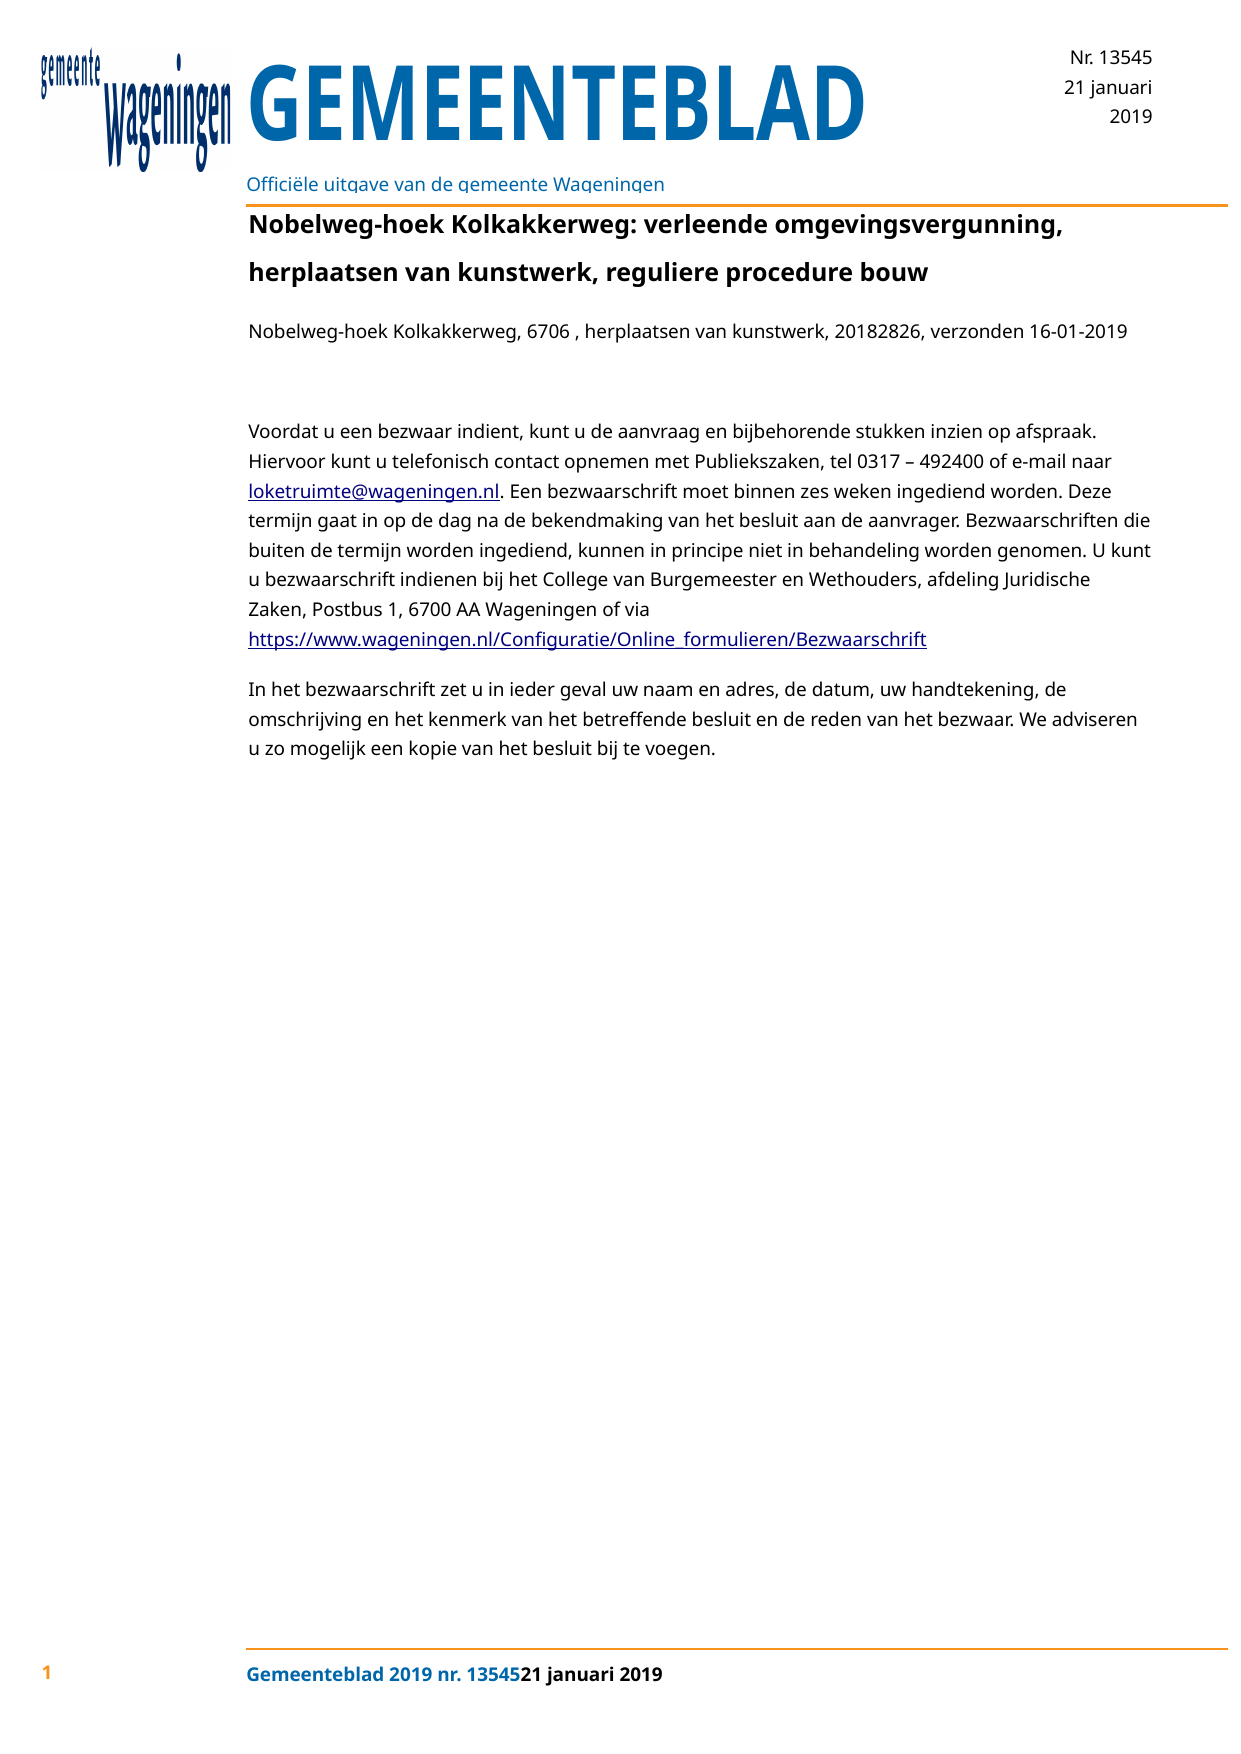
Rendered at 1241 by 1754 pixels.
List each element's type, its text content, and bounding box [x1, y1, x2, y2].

text In het bezwaarschrift zet u in ieder geval uw naam en adres, de datum, uw handtekening, de omschrijving en het kenmerk van het betreffende besluit en de reden van het bezwaar. We adviseren u zo mogelijk een kopie van het besluit bij te voegen. [248, 676, 1152, 761]
text Nobelweg-hoek Kolkakkerweg: verleende omgevingsvergunning, herplaatsen van kunstwerk, reguliere procedure bouw [248, 207, 1152, 288]
picture [41, 47, 231, 172]
text Nobelweg-hoek Kolkakkerweg, 6706 , herplaatsen van kunstwerk, 20182826, verzonden 16-01-2019 [248, 318, 1152, 344]
text Voordat u een bezwaar indient, kunt u de aanvraag en bijbehorende stukken inzien op afspraak. Hiervoor kunt u telefonisch contact opnemen met Publiekszaken, tel 0317 – 492400 of e-mail naar loketruimte@wageningen.nl. Een bezwaarschrift moet binnen zes weken ingediend worden. Deze termijn gaat in op de dag na de bekendmaking van het besluit aan de aanvrager. Bezwaarschriften die buiten de termijn worden ingediend, kunnen in principe niet in behandeling worden genomen. U kunt u bezwaarschrift indienen bij het College van Burgemeester en Wethouders, afdeling Juridische Zaken, Postbus 1, 6700 AA Wageningen of via https://www.wageningen.nl/Configuratie/Online_formulieren/Bezwaarschrift [248, 419, 1152, 652]
